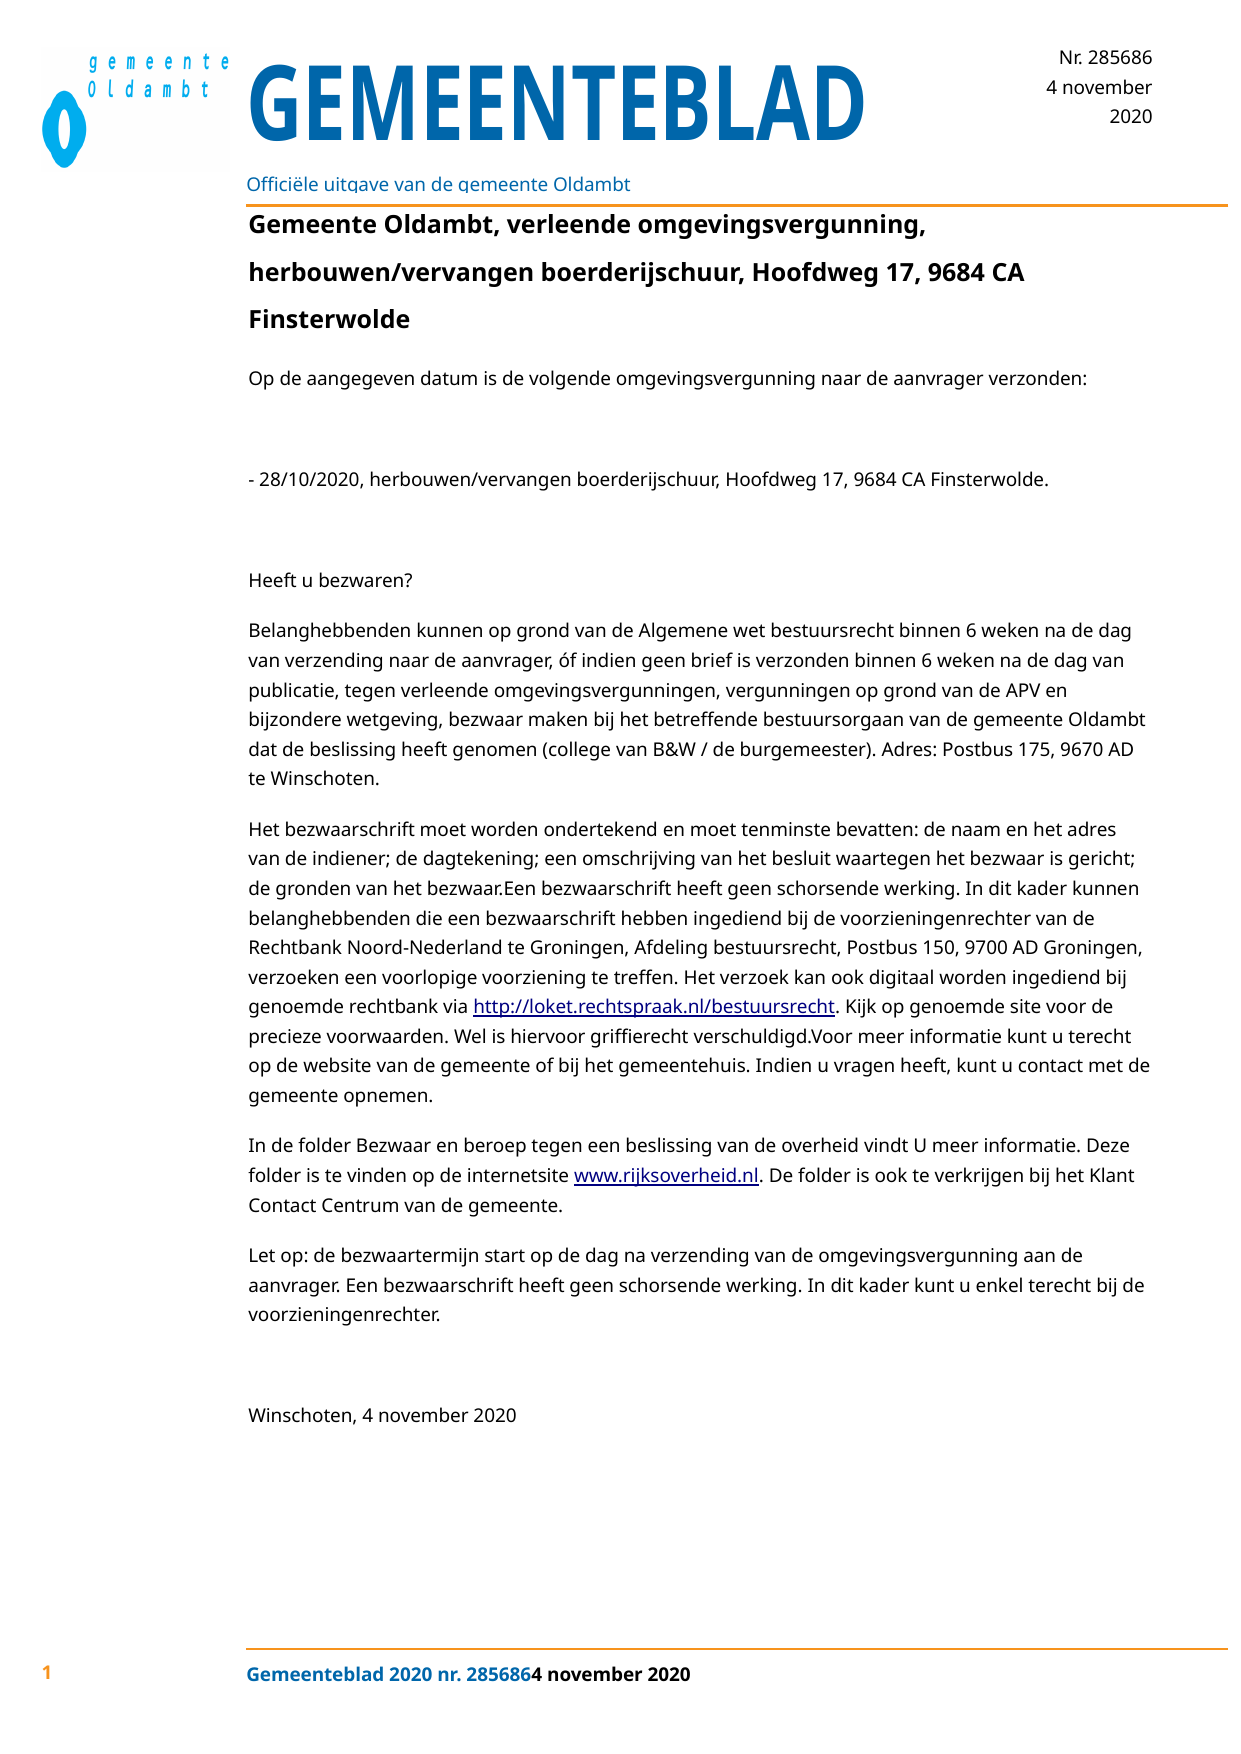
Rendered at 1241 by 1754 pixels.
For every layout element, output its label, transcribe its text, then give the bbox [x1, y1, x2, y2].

text Belanghebbenden kunnen op grond van de Algemene wet bestuursrecht binnen 6 weken na de dag van verzending naar de aanvrager, óf indien geen brief is verzonden binnen 6 weken na de dag van publicatie, tegen verleende omgevingsvergunningen, vergunningen op grond van de APV en bijzondere wetgeving, bezwaar maken bij het betreffende bestuursorgaan van de gemeente Oldambt dat de beslissing heeft genomen (college van B&W / de burgemeester). Adres: Postbus 175, 9670 AD te Winschoten. [248, 618, 1152, 791]
text Gemeente Oldambt, verleende omgevingsvergunning, herbouwen/vervangen boerderijschuur, Hoofdweg 17, 9684 CA Finsterwolde [248, 207, 1152, 336]
text Winschoten, 4 november 2020 [248, 1402, 1152, 1428]
text In de folder Bezwaar en beroep tegen een beslissing van de overheid vindt U meer informatie. Deze folder is te vinden op de internetsite www.rijksoverheid.nl. De folder is ook te verkrijgen bij het Klant Contact Centrum van de gemeente. [248, 1133, 1152, 1217]
text Let op: de bezwaartermijn start op de dag na verzending van de omgevingsvergunning aan de aanvrager. Een bezwaarschrift heeft geen schorsende werking. In dit kader kunt u enkel terecht bij de voorzieningenrechter. [248, 1242, 1152, 1327]
text Op de aangegeven datum is de volgende omgevingsvergunning naar de aanvrager verzonden: [248, 366, 1152, 391]
picture [41, 47, 231, 172]
text Heeft u bezwaren? [248, 567, 1152, 593]
text Het bezwaarschrift moet worden ondertekend en moet tenminste bevatten: de naam en het adres van de indiener; de dagtekening; een omschrijving van het besluit waartegen het bezwaar is gericht; de gronden van het bezwaar.Een bezwaarschrift heeft geen schorsende werking. In dit kader kunnen belanghebbenden die een bezwaarschrift hebben ingediend bij de voorzieningenrechter van de Rechtbank Noord-Nederland te Groningen, Afdeling bestuursrecht, Postbus 150, 9700 AD Groningen, verzoeken een voorlopige voorziening te treffen. Het verzoek kan ook digitaal worden ingediend bij genoemde rechtbank via http://loket.rechtspraak.nl/bestuursrecht. Kijk op genoemde site voor de precieze voorwaarden. Wel is hiervoor griffierecht verschuldigd.Voor meer informatie kunt u terecht op de website van de gemeente of bij het gemeentehuis. Indien u vragen heeft, kunt u contact met de gemeente opnemen. [248, 816, 1152, 1108]
text - 28/10/2020, herbouwen/vervangen boerderijschuur, Hoofdweg 17, 9684 CA Finsterwolde. [248, 466, 1152, 492]
